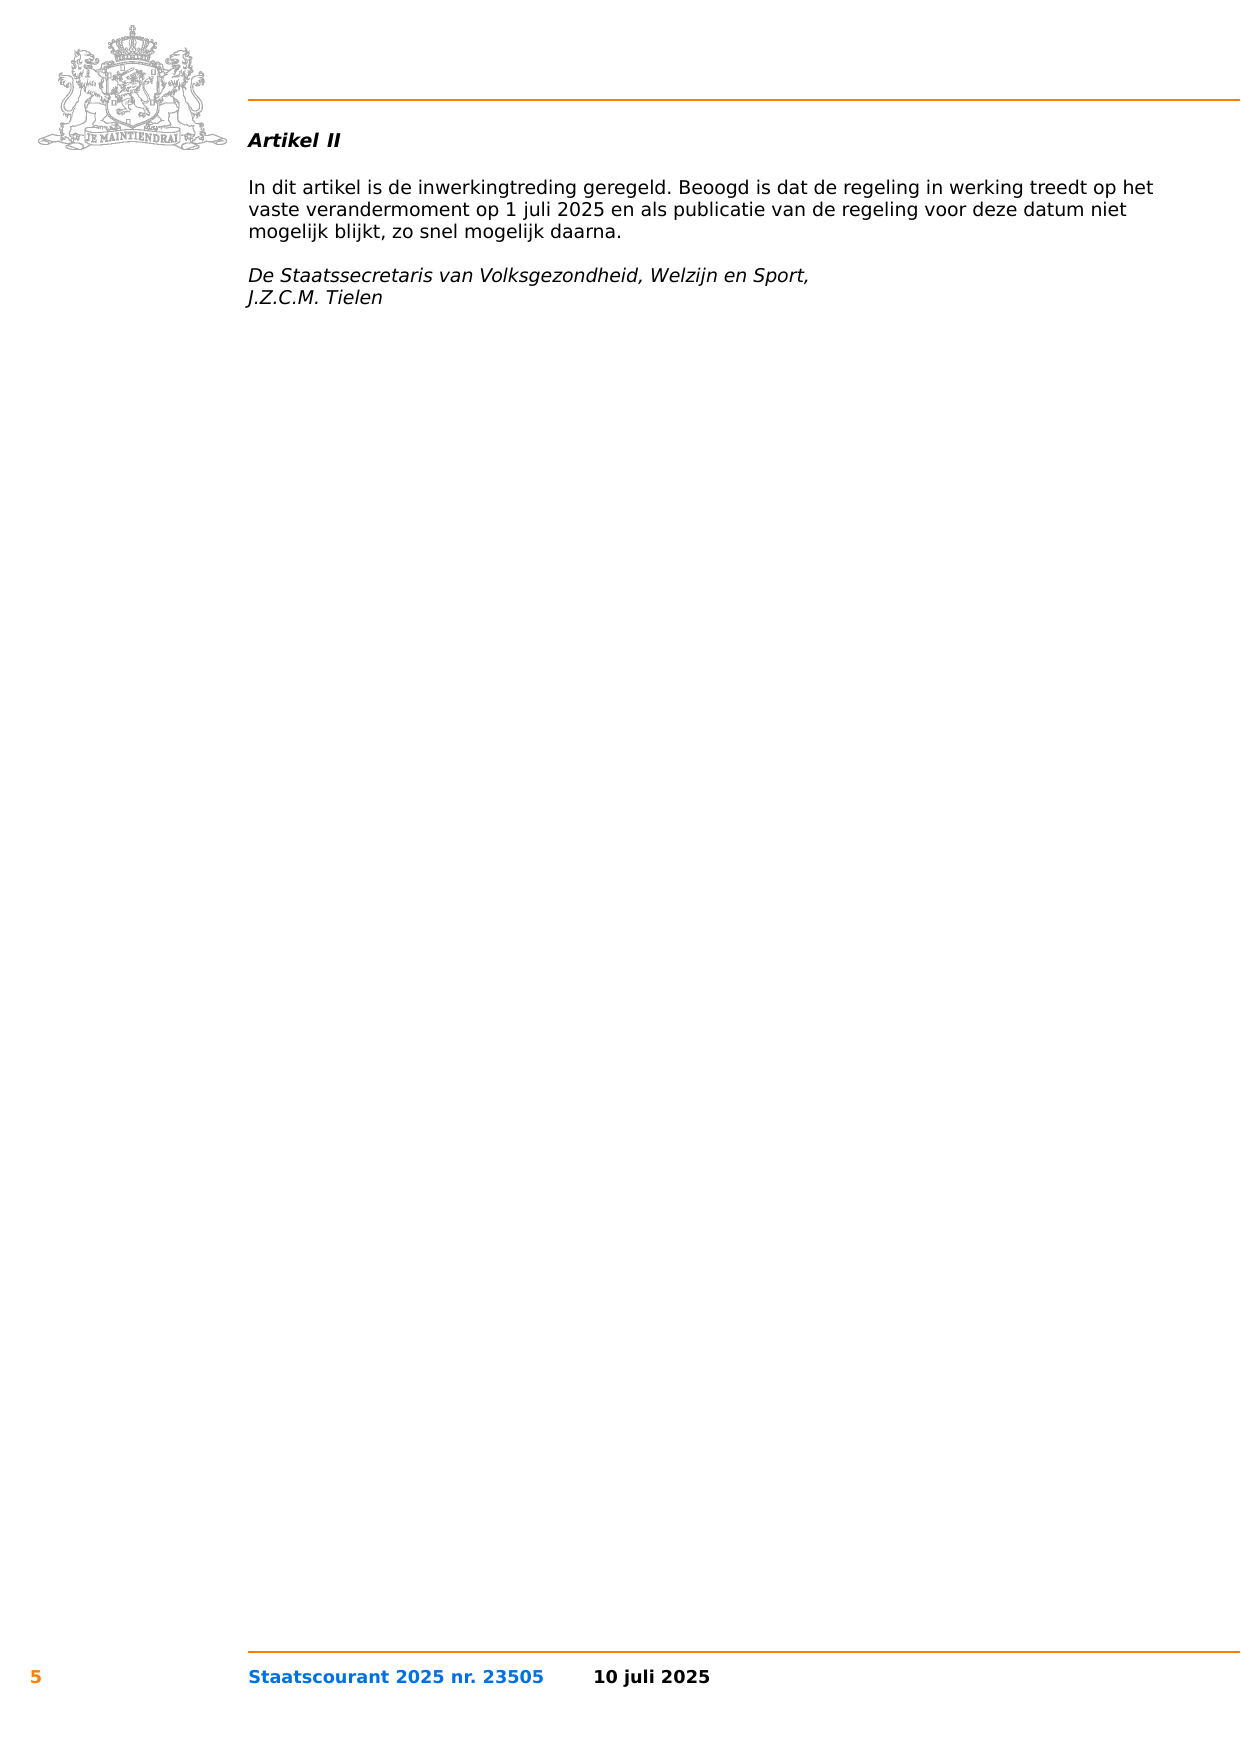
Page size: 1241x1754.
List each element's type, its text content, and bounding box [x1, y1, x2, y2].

subtitle Artikel II [248, 130, 1163, 152]
text In dit artikel is de inwerkingtreding geregeld. Beoogd is dat de regeling in werking treedt op het vaste verandermoment op 1 juli 2025 en als publicatie van de regeling voor deze datum niet mogelijk blijkt, zo snel mogelijk daarna. [248, 177, 1163, 243]
picture [38, 25, 227, 150]
text De Staatssecretaris van Volksgezondheid, Welzijn en Sport, J.Z.C.M. Tielen [248, 265, 1163, 309]
